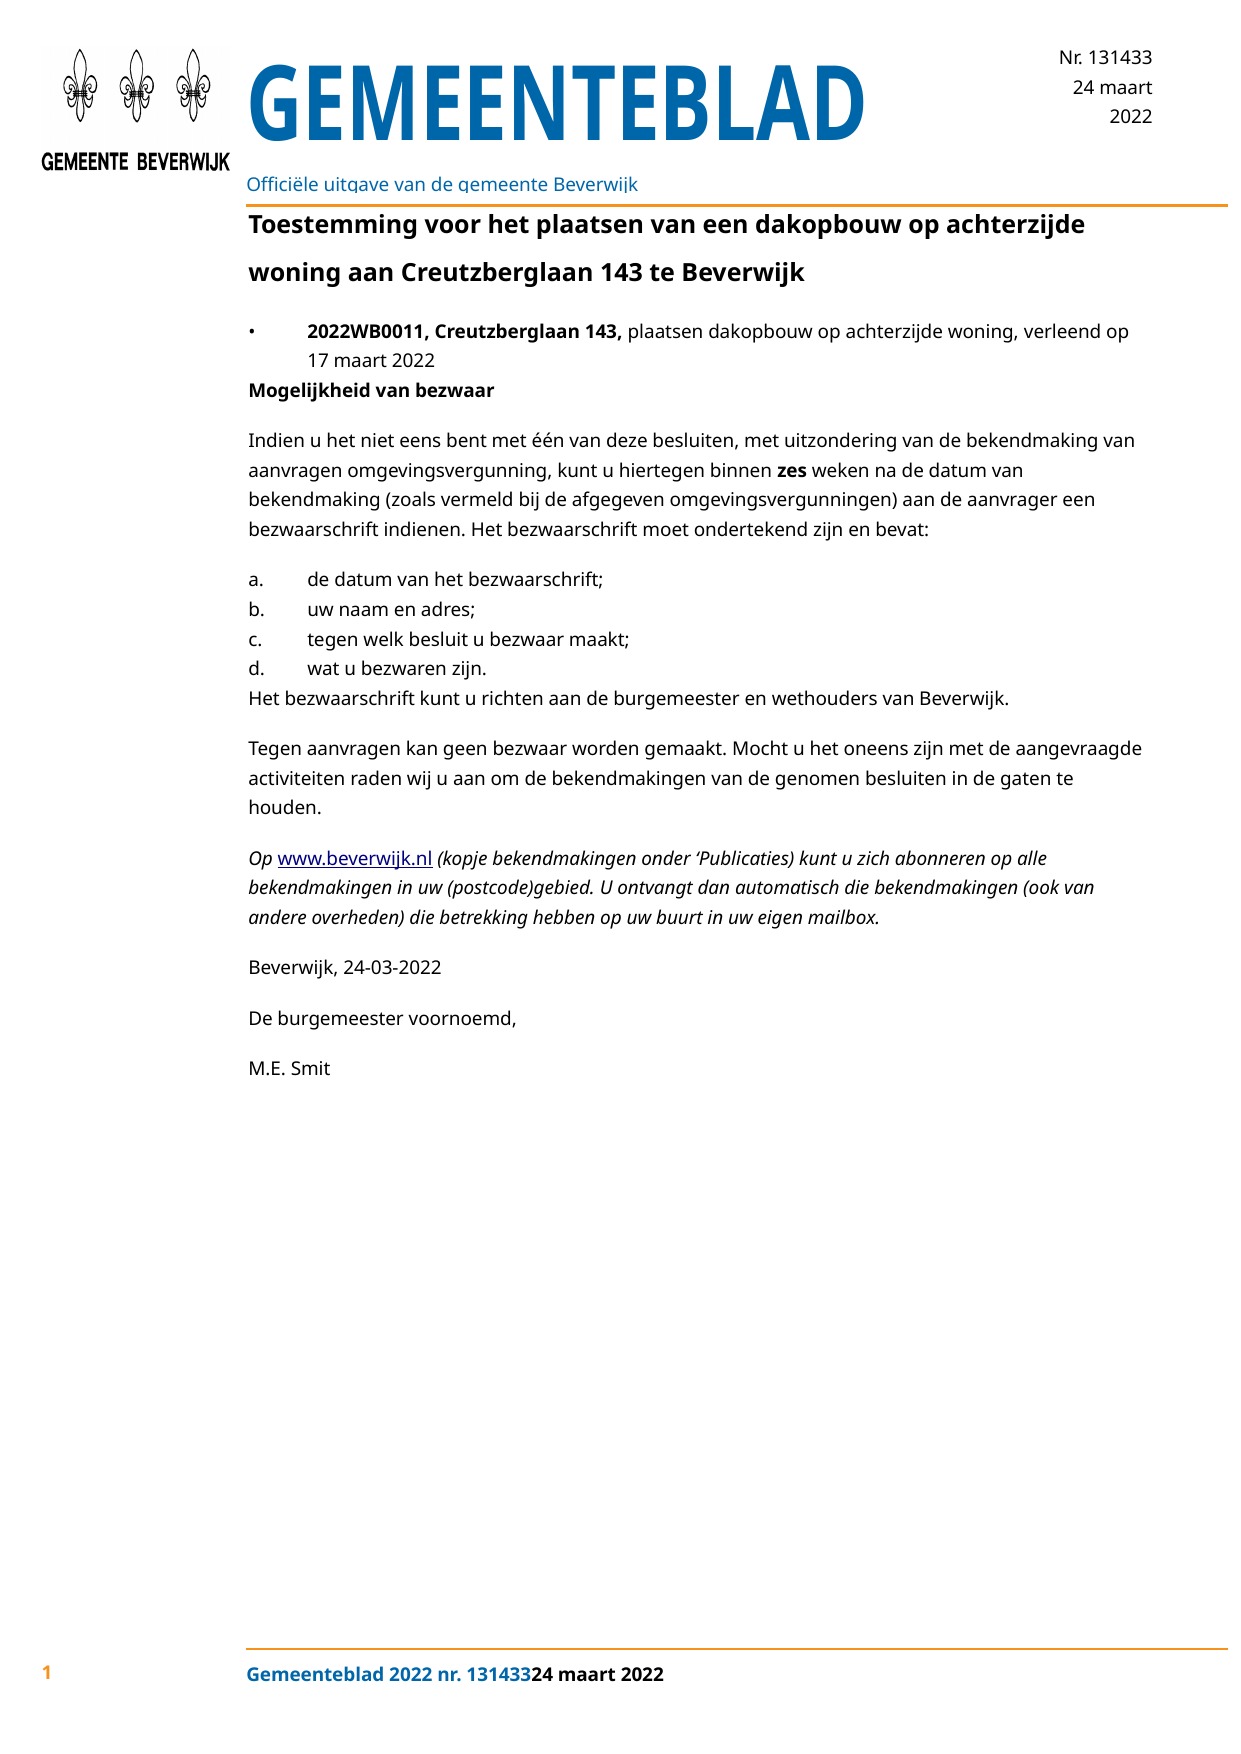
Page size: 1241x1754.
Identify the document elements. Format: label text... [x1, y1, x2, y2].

text Beverwijk, 24-03-2022 [248, 954, 1152, 980]
text Het bezwaarschrift kunt u richten aan de burgemeester en wethouders van Beverwijk. [248, 685, 1152, 711]
text Tegen aanvragen kan geen bezwaar worden gemaakt. Mocht u het oneens zijn met de aangevraagde activiteiten raden wij u aan om de bekendmakingen van de genomen besluiten in de gaten te houden. [248, 735, 1152, 820]
list de datum van het bezwaarschrift; [248, 567, 1152, 592]
text Mogelijkheid van bezwaar [248, 377, 1152, 403]
list tegen welk besluit u bezwaar maakt; [248, 626, 1152, 652]
list uw naam en adres; [248, 596, 1152, 622]
list wat u bezwaren zijn. [248, 655, 1152, 681]
text Indien u het niet eens bent met één van deze besluiten, met uitzondering van de bekendmaking van aanvragen omgevingsvergunning, kunt u hiertegen binnen zes weken na de datum van bekendmaking (zoals vermeld bij de afgegeven omgevingsvergunningen) aan de aanvrager een bezwaarschrift indienen. Het bezwaarschrift moet ondertekend zijn en bevat: [248, 427, 1152, 542]
text M.E. Smit [248, 1055, 1152, 1081]
text Op www.beverwijk.nl (kopje bekendmakingen onder ‘Publicaties) kunt u zich abonneren op alle bekendmakingen in uw (postcode)gebied. U ontvangt dan automatisch die bekendmakingen (ook van andere overheden) die betrekking hebben op uw buurt in uw eigen mailbox. [248, 845, 1152, 930]
text Toestemming voor het plaatsen van een dakopbouw op achterzijde woning aan Creutzberglaan 143 te Beverwijk [248, 207, 1152, 288]
picture [41, 47, 231, 172]
list 2022WB0011, Creutzberglaan 143, plaatsen dakopbouw op achterzijde woning, verleend op 17 maart 2022 [248, 318, 1152, 373]
text De burgemeester voornoemd, [248, 1005, 1152, 1031]
